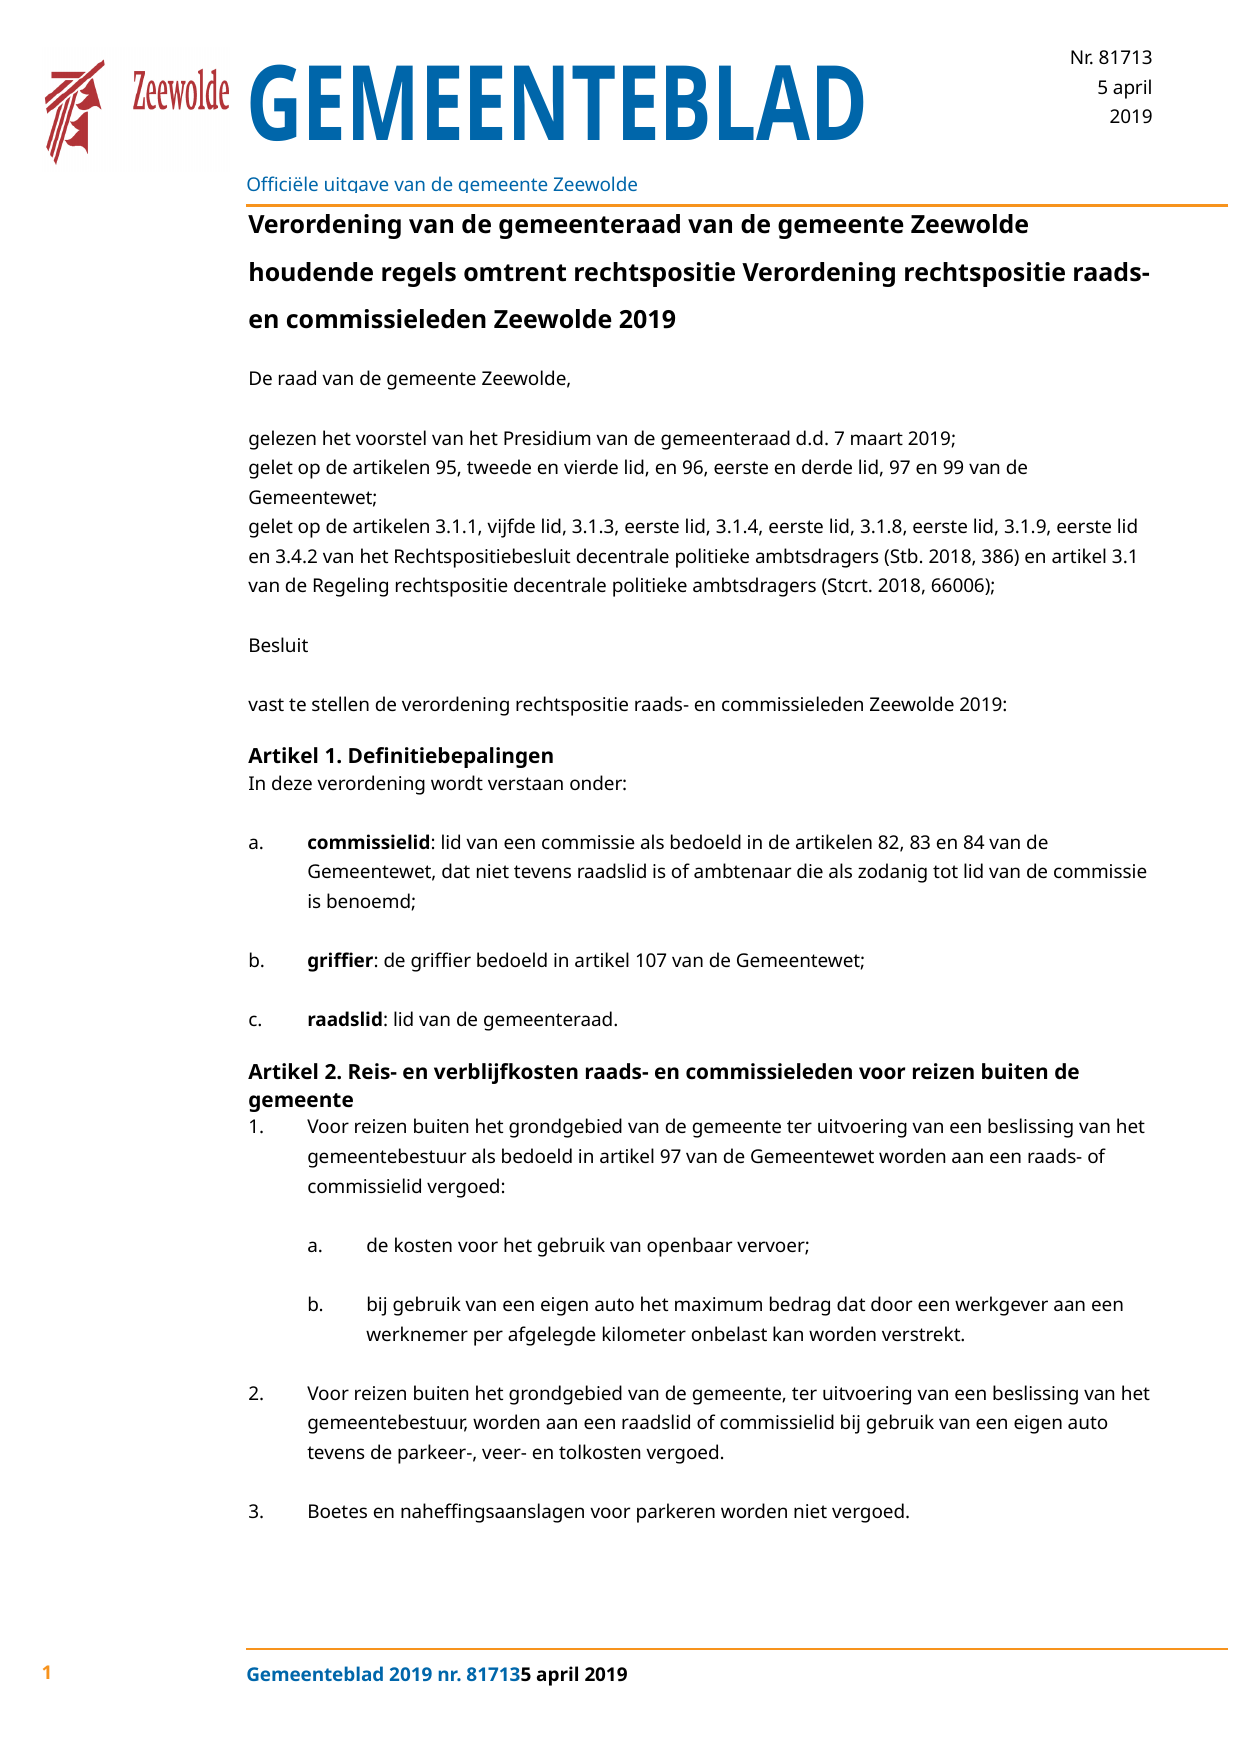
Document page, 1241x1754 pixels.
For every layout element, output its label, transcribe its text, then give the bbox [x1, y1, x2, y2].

list raadslid: lid van de gemeenteraad. [248, 1006, 1152, 1032]
list bij gebruik van een eigen auto het maximum bedrag dat door een werkgever aan een werknemer per afgelegde kilometer onbelast kan worden verstrekt. [307, 1291, 1152, 1347]
text De raad van de gemeente Zeewolde, [248, 366, 1152, 391]
list commissielid: lid van een commissie als bedoeld in de artikelen 82, 83 en 84 van de Gemeentewet, dat niet tevens raadslid is of ambtenaar die als zodanig tot lid van de commissie is benoemd; [248, 829, 1152, 914]
text gelet op de artikelen 3.1.1, vijfde lid, 3.1.3, eerste lid, 3.1.4, eerste lid, 3.1.8, eerste lid, 3.1.9, eerste lid en 3.4.2 van het Rechtspositiebesluit decentrale politieke ambtsdragers (Stb. 2018, 386) en artikel 3.1 van de Regeling rechtspositie decentrale politieke ambtsdragers (Stcrt. 2018, 66006); [248, 513, 1152, 598]
text Artikel 2. Reis- en verblijfkosten raads- en commissieleden voor reizen buiten de gemeente [248, 1057, 1152, 1114]
text In deze verordening wordt verstaan onder: [248, 770, 1152, 796]
text gelezen het voorstel van het Presidium van de gemeenteraad d.d. 7 maart 2019; [248, 425, 1152, 450]
list griffier: de griffier bedoeld in artikel 107 van de Gemeentewet; [248, 947, 1152, 973]
text vast te stellen de verordening rechtspositie raads- en commissieleden Zeewolde 2019: [248, 691, 1152, 717]
list Voor reizen buiten het grondgebied van de gemeente, ter uitvoering van een beslissing van het gemeentebestuur, worden aan een raadslid of commissielid bij gebruik van een eigen auto tevens de parkeer-, veer- en tolkosten vergoed. [248, 1380, 1152, 1465]
list Voor reizen buiten het grondgebied van de gemeente ter uitvoering van een beslissing van het gemeentebestuur als bedoeld in artikel 97 van de Gemeentewet worden aan een raads- of commissielid vergoed: [248, 1114, 1152, 1199]
list Boetes en naheffingsaanslagen voor parkeren worden niet vergoed. [248, 1498, 1152, 1524]
text Besluit [248, 632, 1152, 657]
text gelet op de artikelen 95, tweede en vierde lid, en 96, eerste en derde lid, 97 en 99 van de Gemeentewet; [248, 454, 1152, 509]
list de kosten voor het gebruik van openbaar vervoer; [307, 1232, 1152, 1258]
picture [41, 47, 231, 172]
text Artikel 1. Definitiebepalingen [248, 741, 1152, 770]
text Verordening van de gemeenteraad van de gemeente Zeewolde houdende regels omtrent rechtspositie Verordening rechtspositie raads- en commissieleden Zeewolde 2019 [248, 207, 1152, 336]
